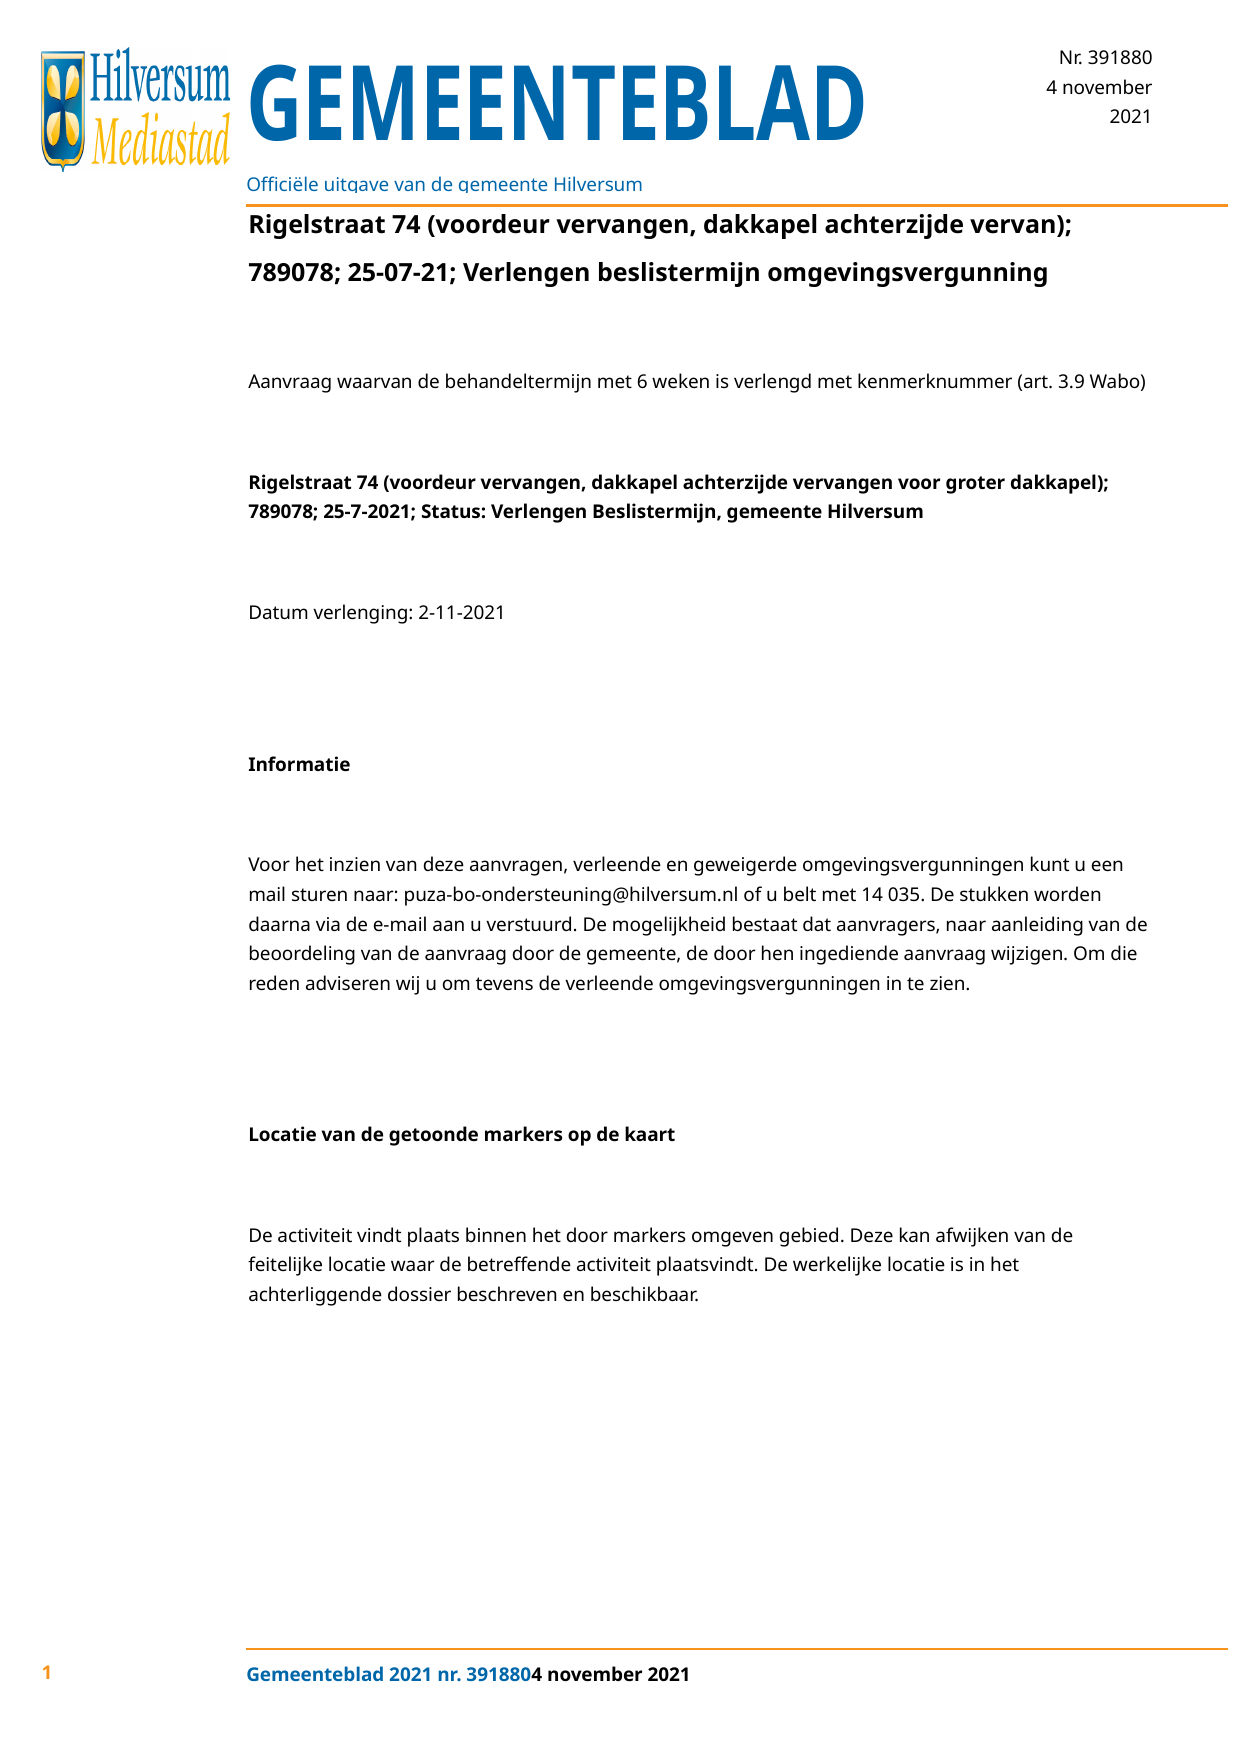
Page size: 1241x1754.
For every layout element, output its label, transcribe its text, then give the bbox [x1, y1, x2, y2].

text Locatie van de getoonde markers op de kaart [248, 1121, 1152, 1147]
text Informatie [248, 751, 1152, 777]
picture [41, 47, 231, 172]
text Rigelstraat 74 (voordeur vervangen, dakkapel achterzijde vervangen voor groter dakkapel); 789078; 25-7-2021; Status: Verlengen Beslistermijn, gemeente Hilversum [248, 469, 1152, 524]
text Voor het inzien van deze aanvragen, verleende en geweigerde omgevingsvergunningen kunt u een mail sturen naar: puza-bo-ondersteuning@hilversum.nl of u belt met 14 035. De stukken worden daarna via de e-mail aan u verstuurd. De mogelijkheid bestaat dat aanvragers, naar aanleiding van de beoordeling van de aanvraag door de gemeente, de door hen ingediende aanvraag wijzigen. Om die reden adviseren wij u om tevens de verleende omgevingsvergunningen in te zien. [248, 852, 1152, 996]
text Rigelstraat 74 (voordeur vervangen, dakkapel achterzijde vervan); 789078; 25-07-21; Verlengen beslistermijn omgevingsvergunning [248, 207, 1152, 288]
text De activiteit vindt plaats binnen het door markers omgeven gebied. Deze kan afwijken van de feitelijke locatie waar de betreffende activiteit plaatsvindt. De werkelijke locatie is in het achterliggende dossier beschreven en beschikbaar. [248, 1222, 1152, 1307]
text Datum verlenging: 2-11-2021 [248, 599, 1152, 625]
text Aanvraag waarvan de behandeltermijn met 6 weken is verlengd met kenmerknummer (art. 3.9 Wabo) [248, 368, 1152, 394]
